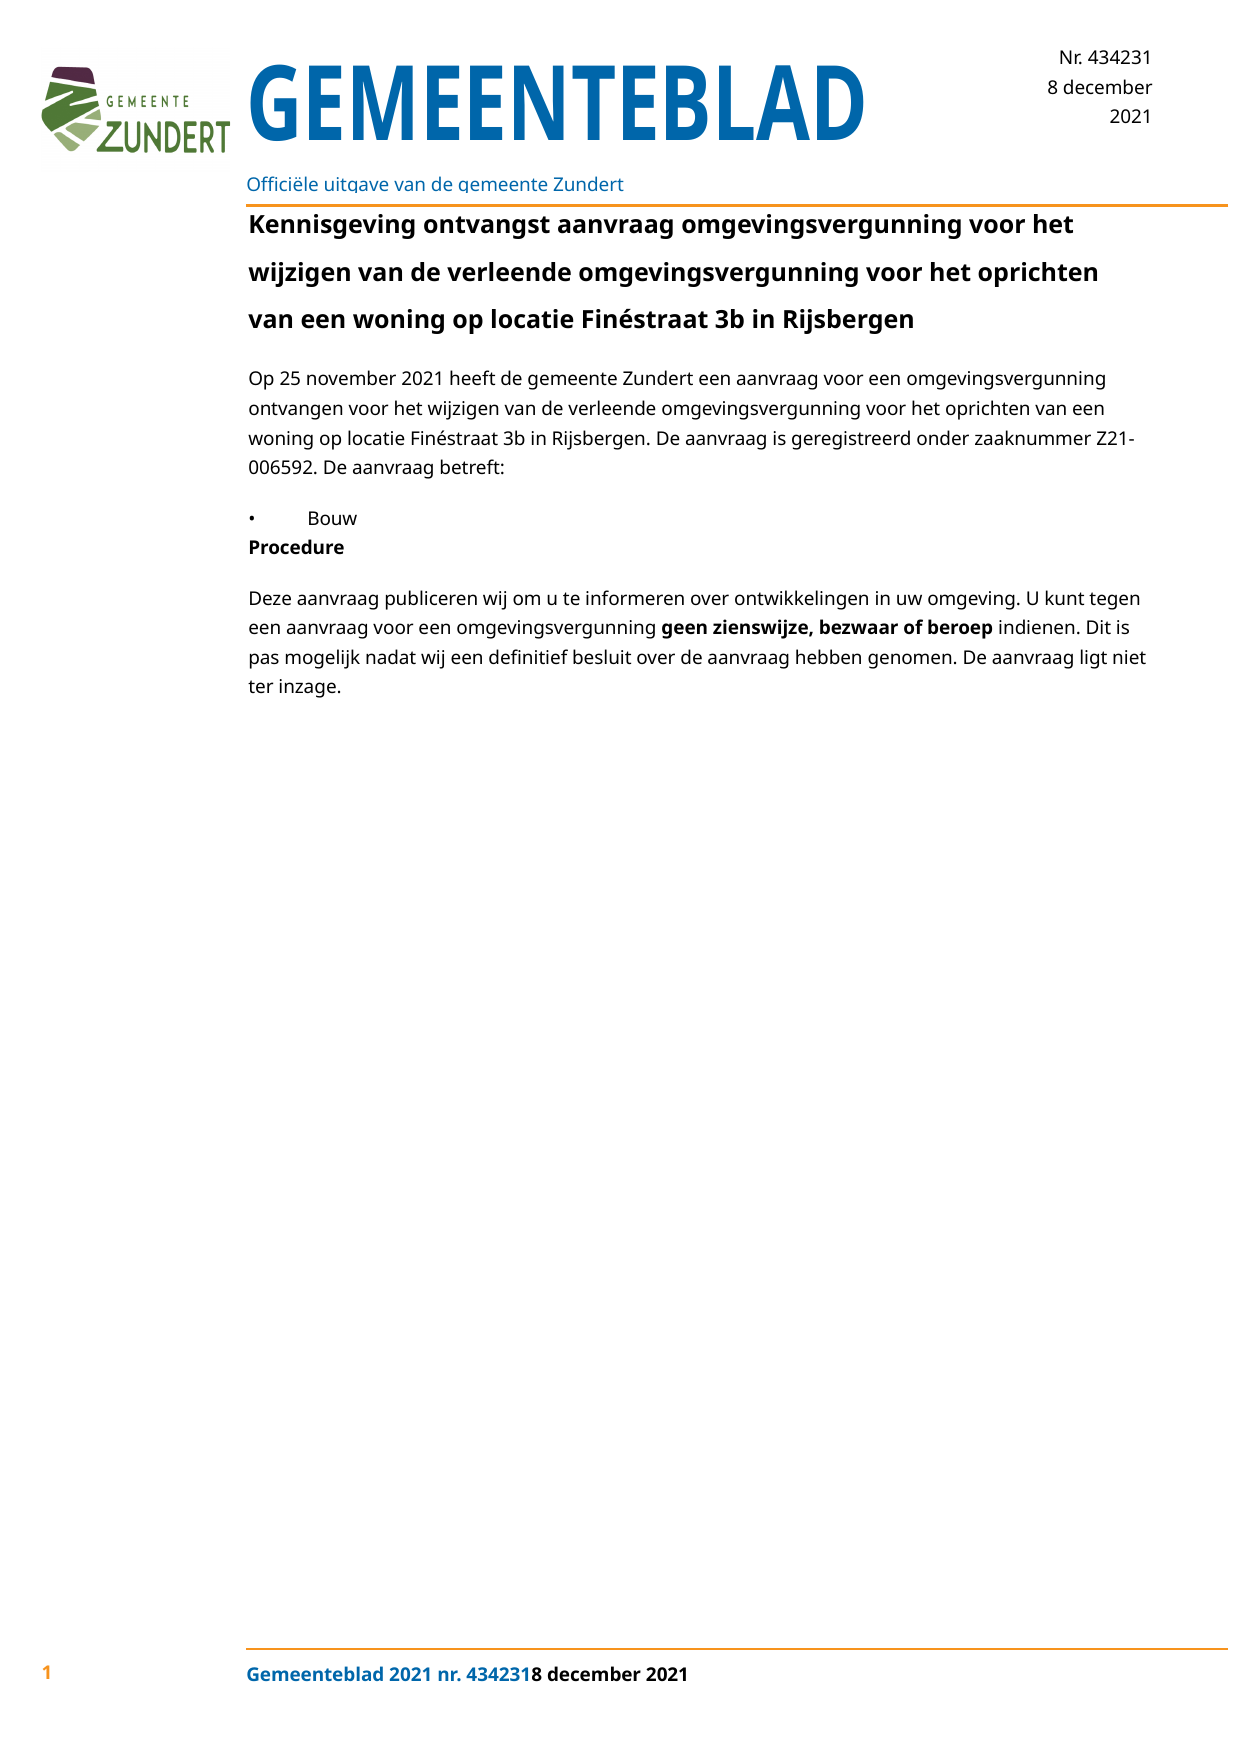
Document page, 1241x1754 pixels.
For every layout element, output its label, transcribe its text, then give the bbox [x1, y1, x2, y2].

text Op 25 november 2021 heeft de gemeente Zundert een aanvraag voor een omgevingsvergunning ontvangen voor het wijzigen van de verleende omgevingsvergunning voor het oprichten van een woning op locatie Finéstraat 3b in Rijsbergen. De aanvraag is geregistreerd onder zaaknummer Z21-006592. De aanvraag betreft: [248, 366, 1152, 480]
text Procedure [248, 534, 1152, 560]
picture [41, 47, 231, 172]
text Deze aanvraag publiceren wij om u te informeren over ontwikkelingen in uw omgeving. U kunt tegen een aanvraag voor een omgevingsvergunning geen zienswijze, bezwaar of beroep indienen. Dit is pas mogelijk nadat wij een definitief besluit over de aanvraag hebben genomen. De aanvraag ligt niet ter inzage. [248, 585, 1152, 699]
list Bouw [248, 505, 1152, 530]
text Kennisgeving ontvangst aanvraag omgevingsvergunning voor het wijzigen van de verleende omgevingsvergunning voor het oprichten van een woning op locatie Finéstraat 3b in Rijsbergen [248, 207, 1152, 336]
